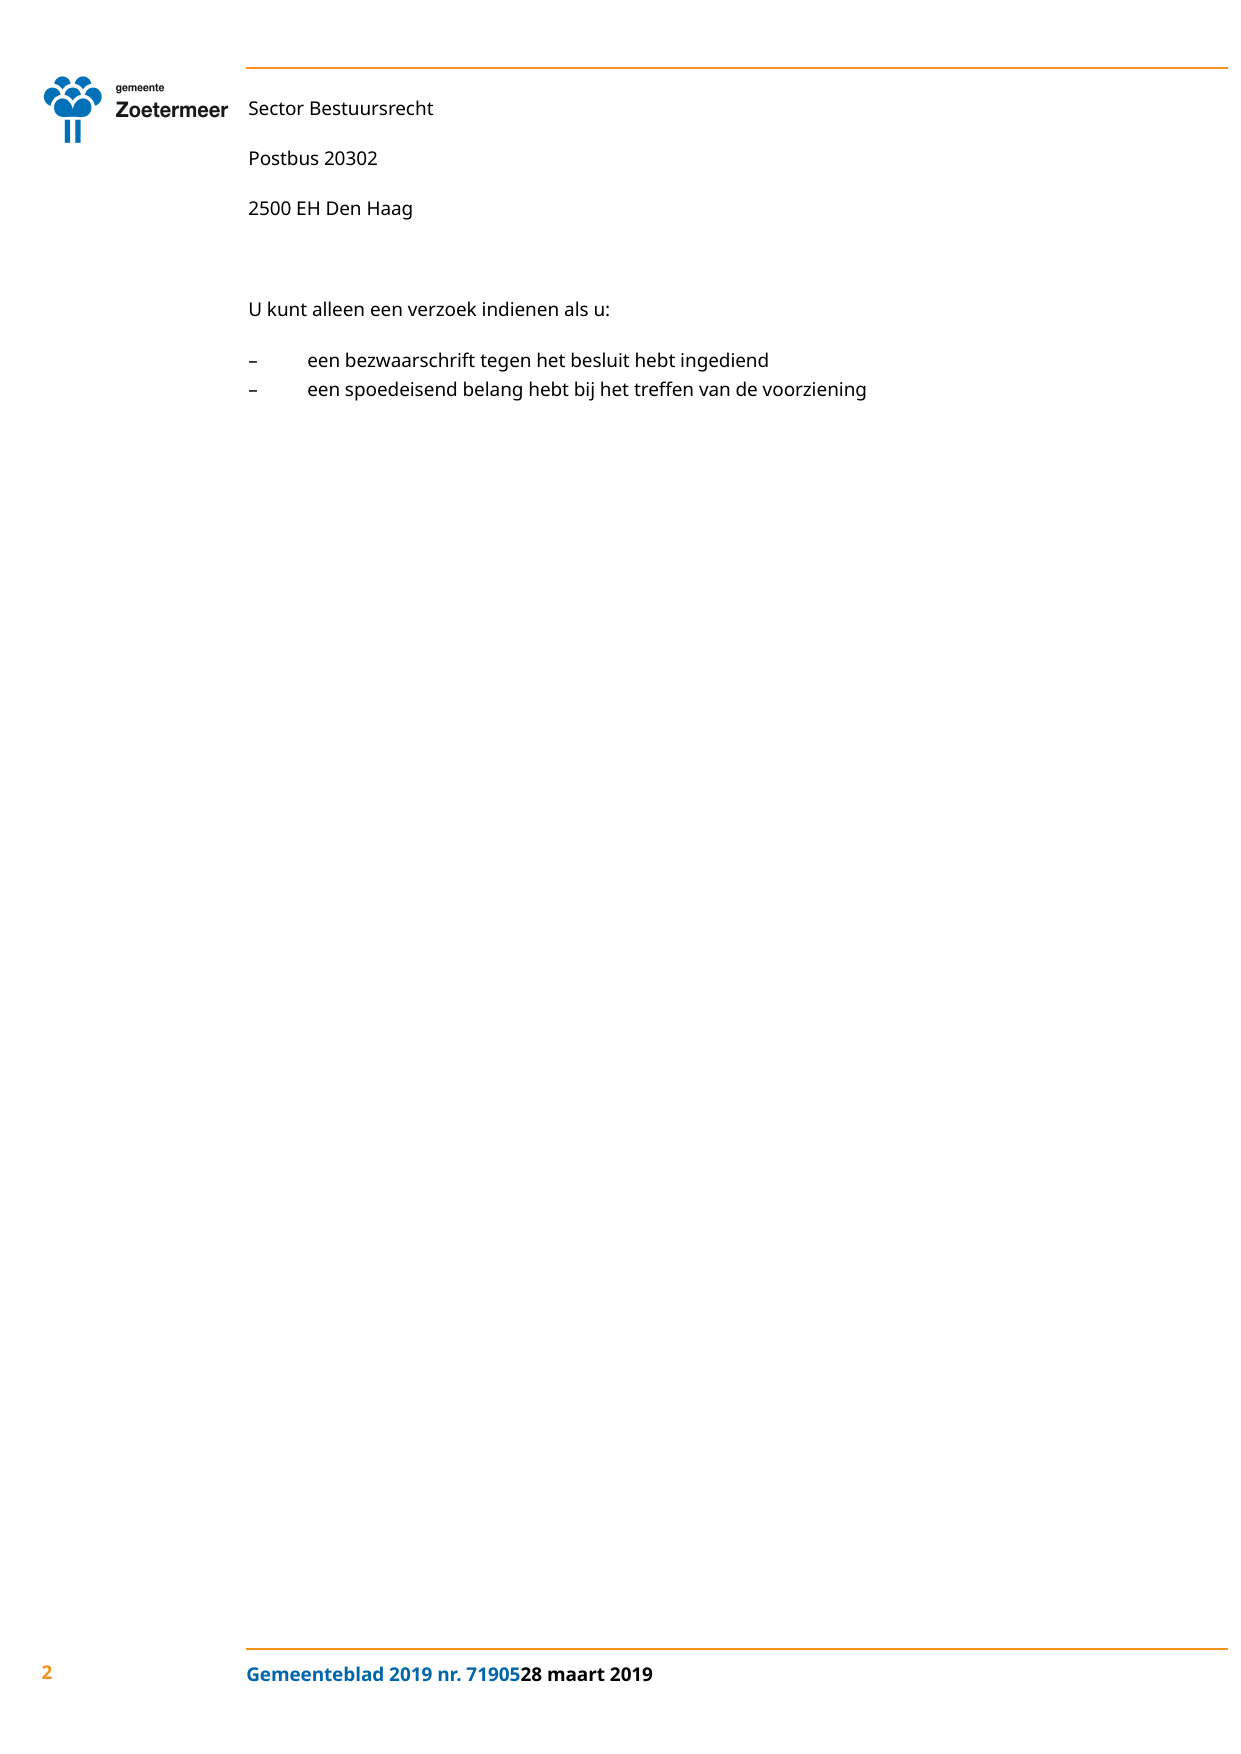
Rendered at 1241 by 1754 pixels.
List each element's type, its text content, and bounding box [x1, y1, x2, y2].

text Sector Bestuursrecht [248, 95, 1152, 121]
text Postbus 20302 [248, 145, 1152, 171]
text U kunt alleen een verzoek indienen als u: [248, 296, 1152, 322]
list een bezwaarschrift tegen het besluit hebt ingediend [248, 347, 1152, 373]
list een spoedeisend belang hebt bij het treffen van de voorziening [248, 376, 1152, 402]
picture [41, 47, 231, 172]
text 2500 EH Den Haag [248, 196, 1152, 221]
